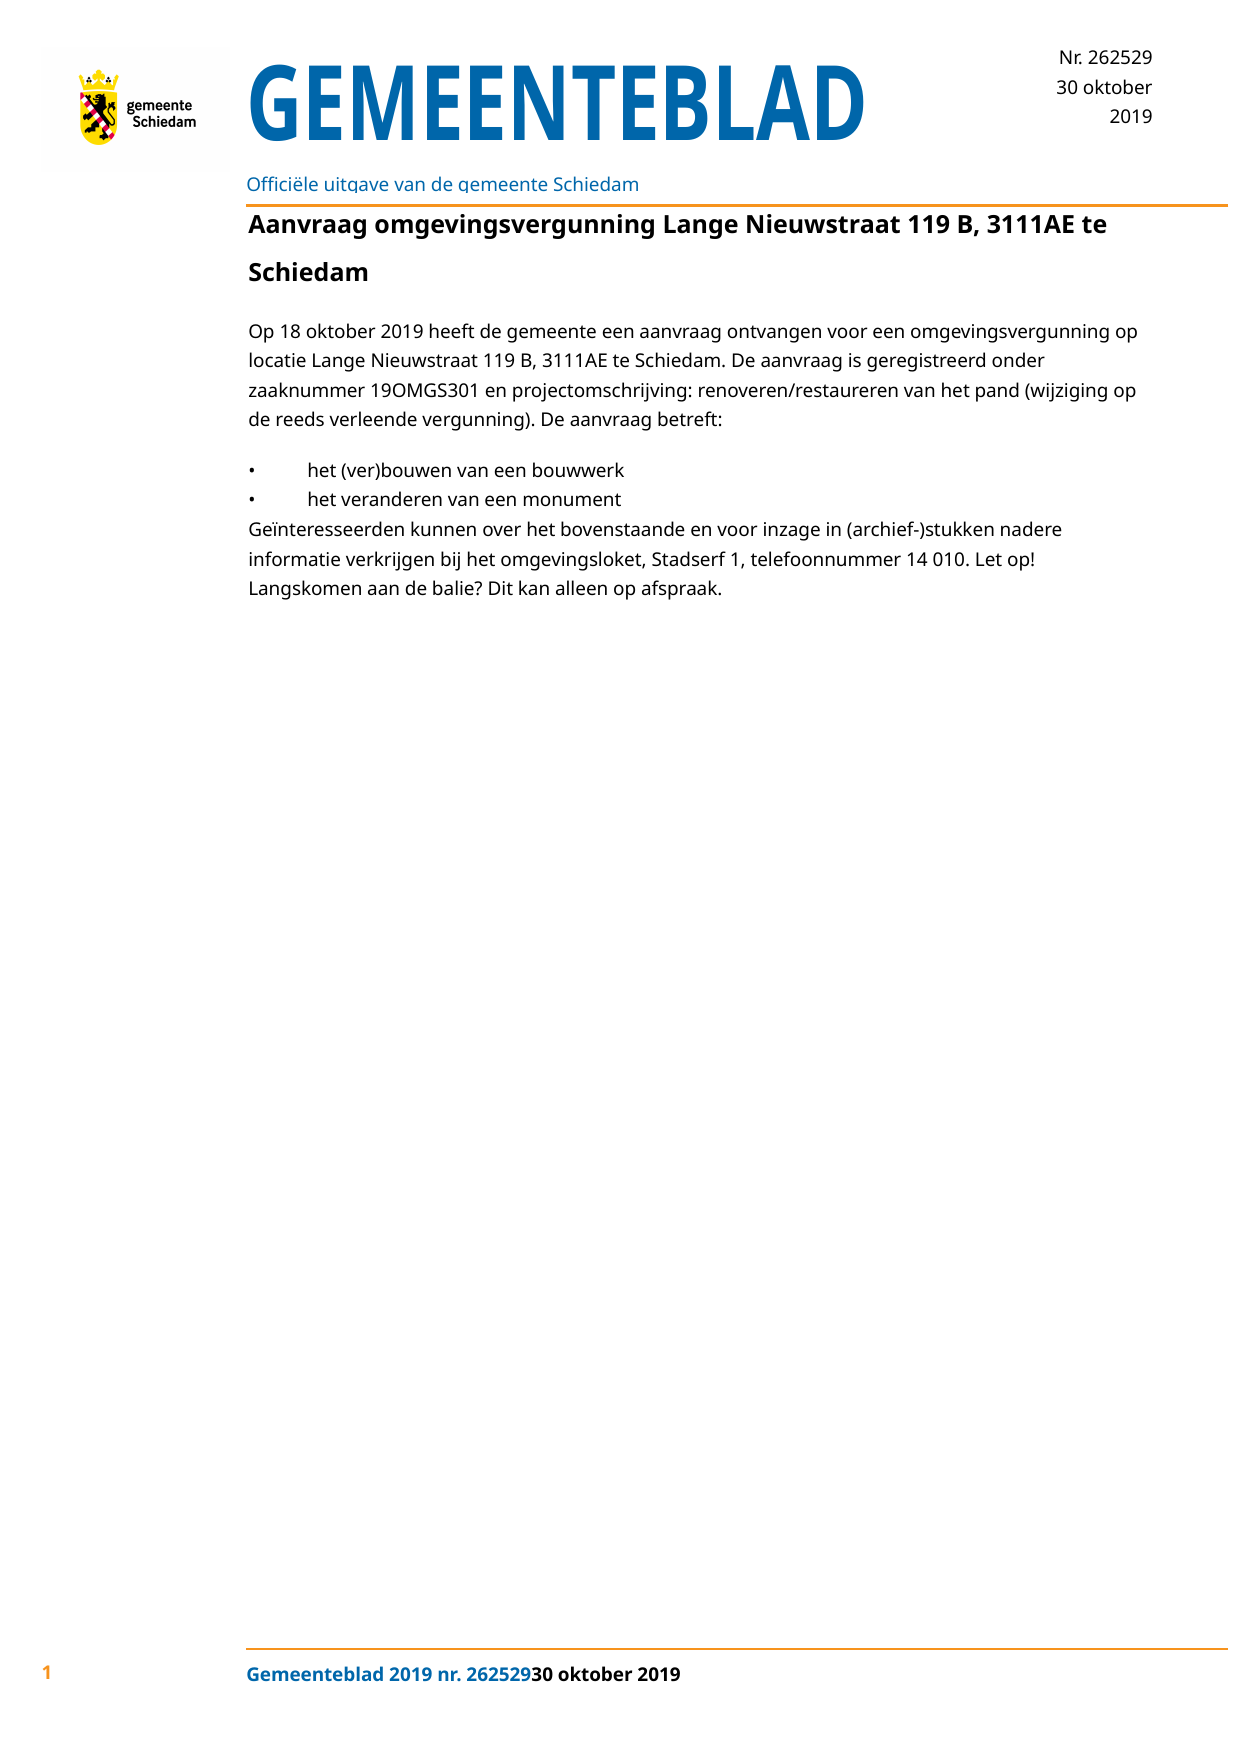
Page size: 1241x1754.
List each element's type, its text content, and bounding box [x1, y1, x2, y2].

list het veranderen van een monument [248, 487, 1152, 512]
text Aanvraag omgevingsvergunning Lange Nieuwstraat 119 B, 3111AE te Schiedam [248, 207, 1152, 288]
text Geïnteresseerden kunnen over het bovenstaande en voor inzage in (archief-)stukken nadere informatie verkrijgen bij het omgevingsloket, Stadserf 1, telefoonnummer 14 010. Let op! Langskomen aan de balie? Dit kan alleen op afspraak. [248, 516, 1152, 601]
picture [41, 47, 231, 172]
text Op 18 oktober 2019 heeft de gemeente een aanvraag ontvangen voor een omgevingsvergunning op locatie Lange Nieuwstraat 119 B, 3111AE te Schiedam. De aanvraag is geregistreerd onder zaaknummer 19OMGS301 en projectomschrijving: renoveren/restaureren van het pand (wijziging op de reeds verleende vergunning). De aanvraag betreft: [248, 318, 1152, 432]
list het (ver)bouwen van een bouwwerk [248, 457, 1152, 483]
